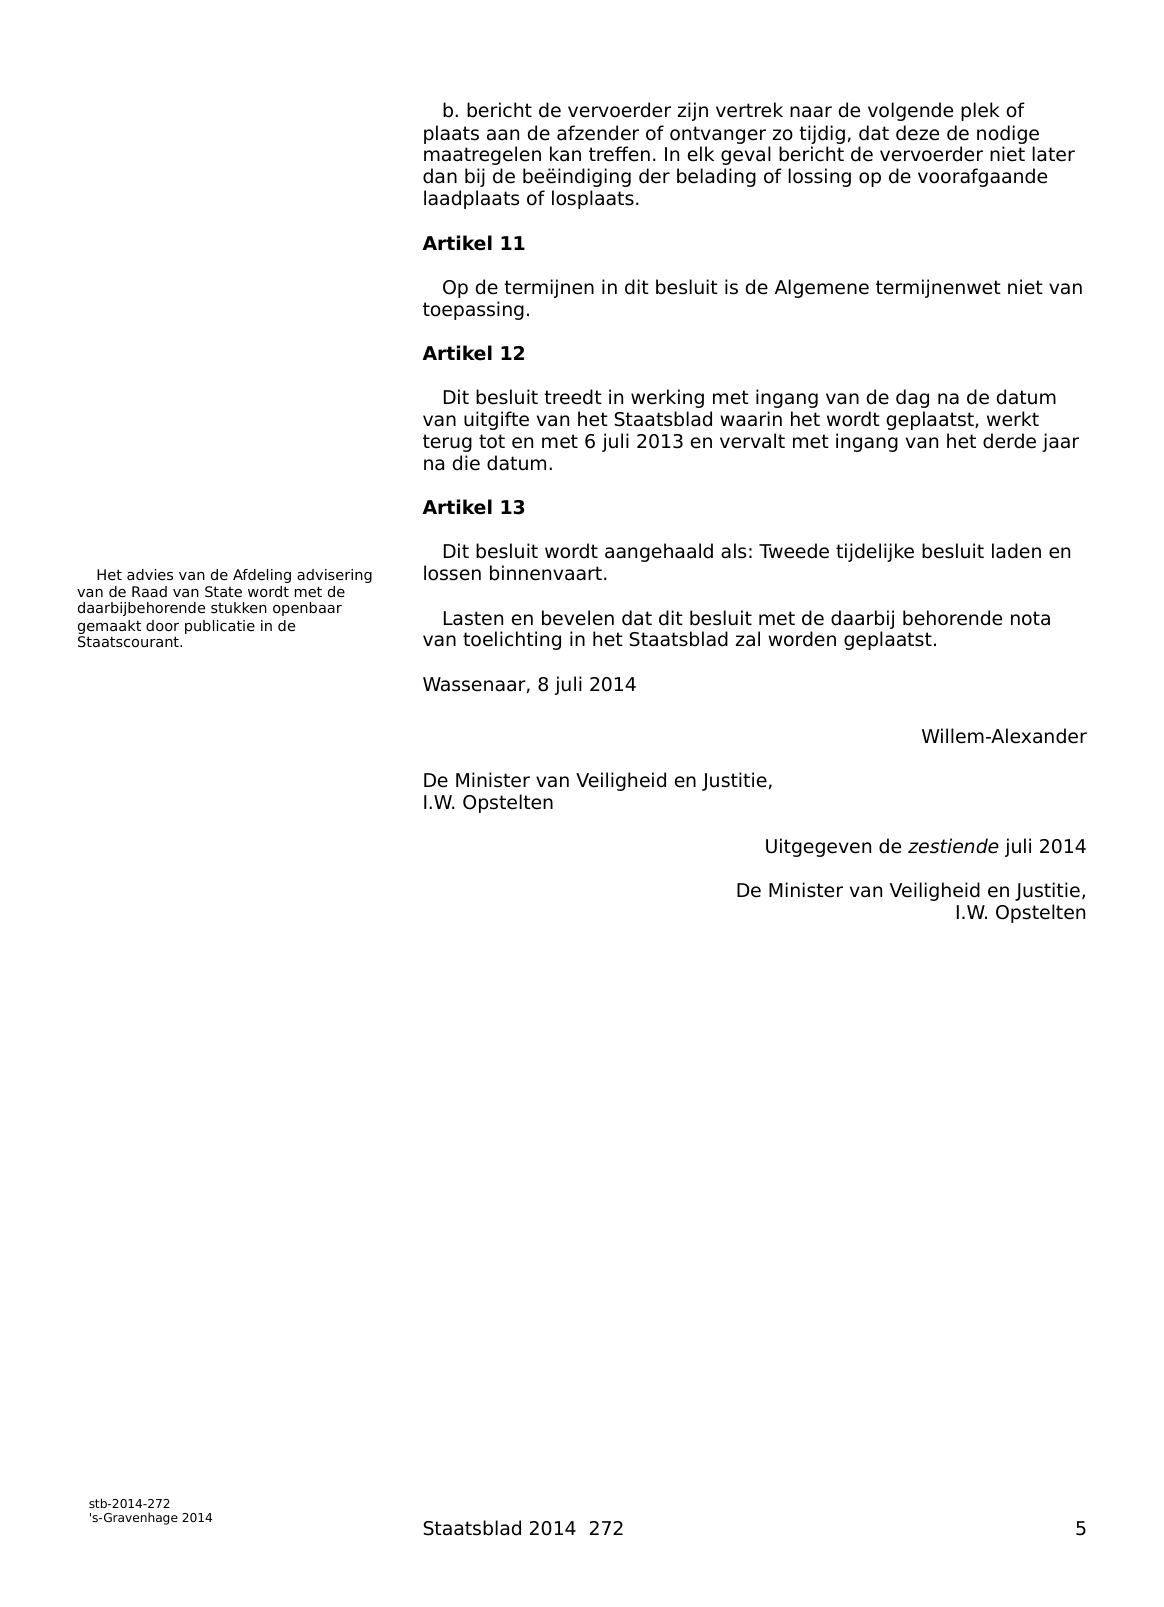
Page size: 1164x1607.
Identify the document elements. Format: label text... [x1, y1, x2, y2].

text Wassenaar, 8 juli 2014 [422, 673, 1087, 696]
text Het advies van de Afdeling advisering van de Raad van State wordt met de daarbijbehorende stukken openbaar gemaakt door publicatie in de Staatscourant. [77, 566, 396, 651]
text Lasten en bevelen dat dit besluit met de daarbij behorende nota van toelichting in het Staatsblad zal worden geplaatst. [422, 607, 1087, 651]
text b. bericht de vervoerder zijn vertrek naar de volgende plek of plaats aan de afzender of ontvanger zo tijdig, dat deze de nodige maatregelen kan treffen. In elk geval bericht de vervoerder niet later dan bij de beëindiging der belading of lossing op de voorafgaande laadplaats of losplaats. [422, 100, 1087, 210]
subtitle Artikel 11 [422, 232, 1087, 254]
text stb-2014-272 [88, 1497, 323, 1511]
subtitle Artikel 13 [422, 497, 1087, 519]
text Op de termijnen in dit besluit is de Algemene termijnenwet niet van toepassing. [422, 277, 1087, 321]
text De Minister van Veiligheid en Justitie, I.W. Opstelten [422, 770, 1087, 814]
text Dit besluit wordt aangehaald als: Tweede tijdelijke besluit laden en lossen binnenvaart. [422, 541, 1087, 585]
text Dit besluit treedt in werking met ingang van de dag na de datum van uitgifte van het Staatsblad waarin het wordt geplaatst, werkt terug tot en met 6 juli 2013 en vervalt met ingang van het derde jaar na die datum. [422, 387, 1087, 475]
subtitle Artikel 12 [422, 343, 1087, 365]
text 's-Gravenhage 2014 [88, 1511, 323, 1525]
text Willem-Alexander [422, 726, 1087, 747]
text De Minister van Veiligheid en Justitie, I.W. Opstelten [422, 880, 1087, 924]
text Uitgegeven de zestiende juli 2014 [422, 836, 1087, 858]
